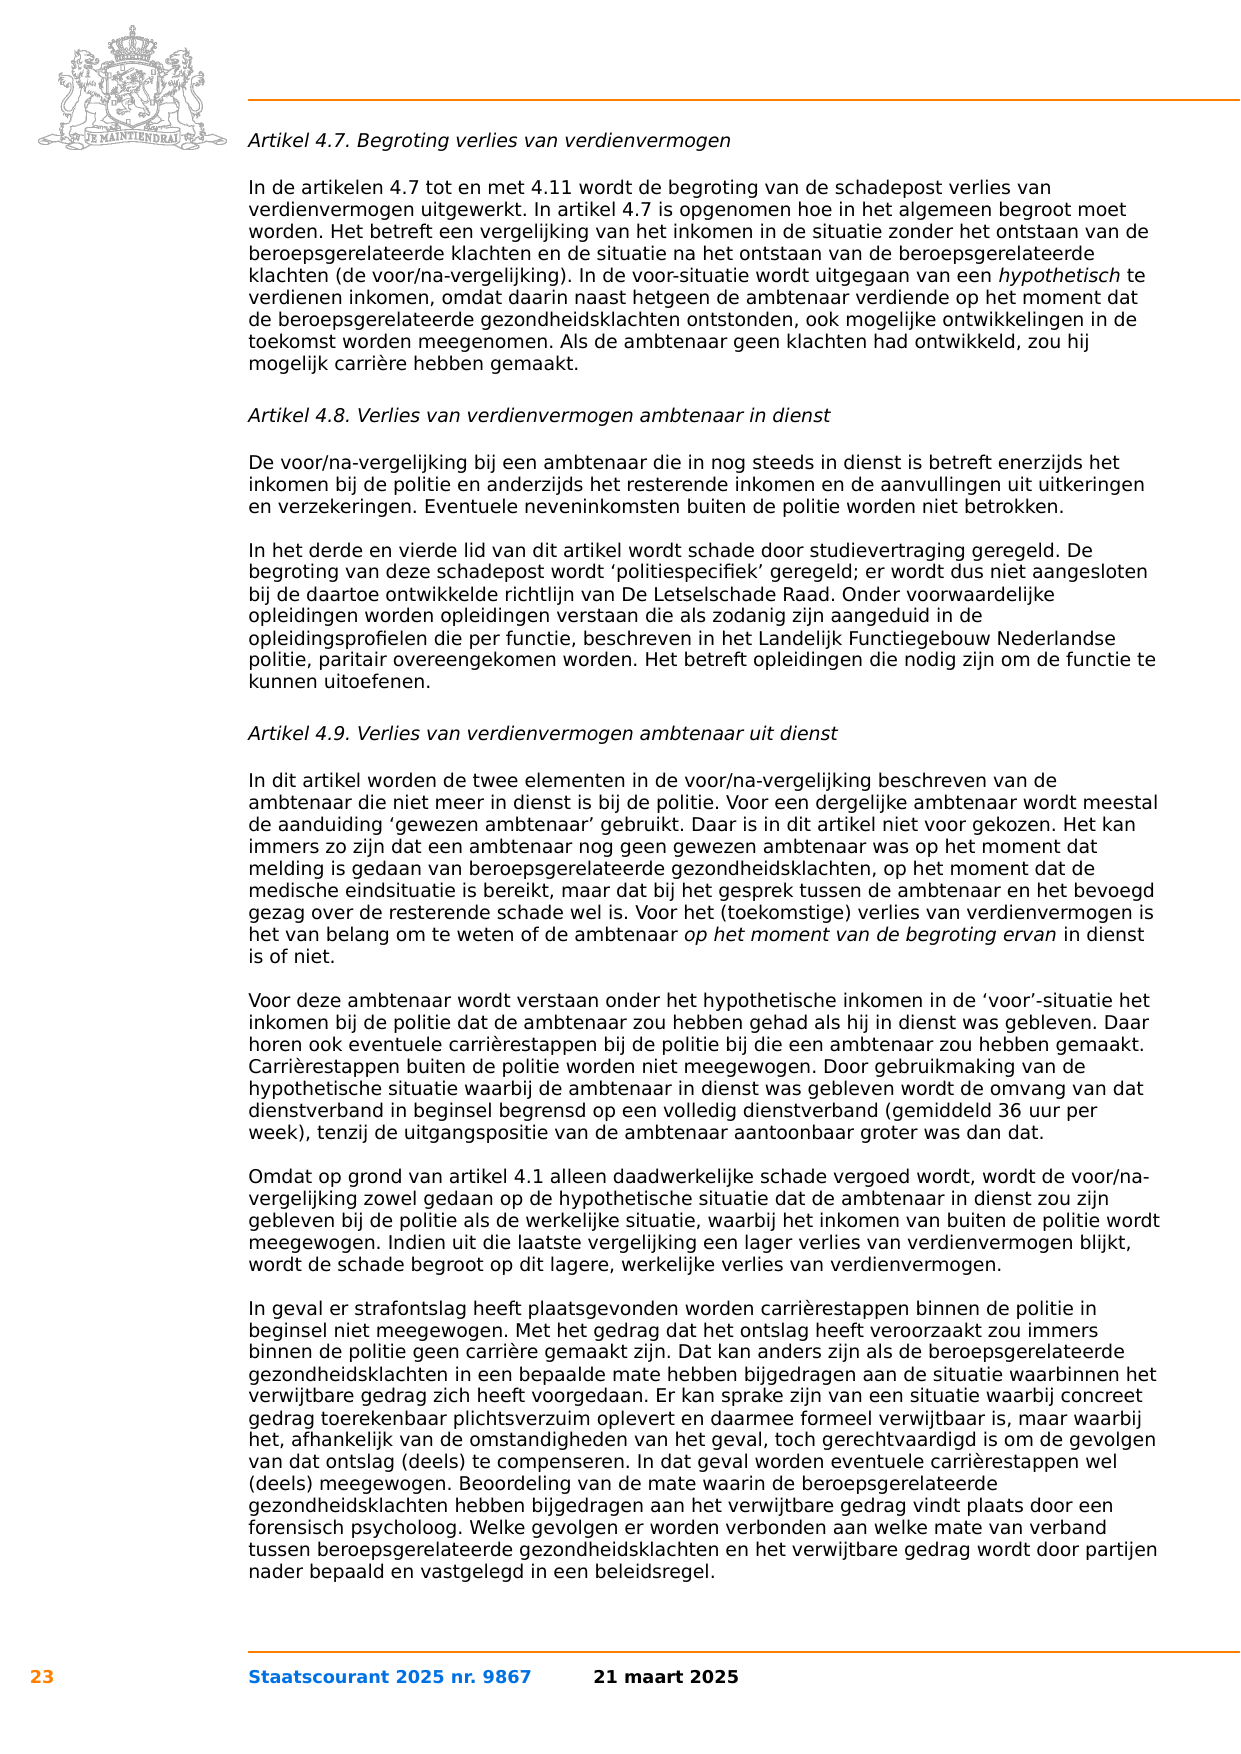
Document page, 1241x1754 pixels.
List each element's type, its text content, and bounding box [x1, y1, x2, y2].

text Voor deze ambtenaar wordt verstaan onder het hypothetische inkomen in de ‘voor’-situatie het inkomen bij de politie dat de ambtenaar zou hebben gehad als hij in dienst was gebleven. Daar horen ook eventuele carrièrestappen bij de politie bij die een ambtenaar zou hebben gemaakt. Carrièrestappen buiten de politie worden niet meegewogen. Door gebruikmaking van de hypothetische situatie waarbij de ambtenaar in dienst was gebleven wordt de omvang van dat dienstverband in beginsel begrensd op een volledig dienstverband (gemiddeld 36 uur per week), tenzij de uitgangspositie van de ambtenaar aantoonbaar groter was dan dat. [248, 990, 1163, 1144]
subtitle Artikel 4.7. Begroting verlies van verdienvermogen [248, 130, 1163, 152]
text In geval er strafontslag heeft plaatsgevonden worden carrièrestappen binnen de politie in beginsel niet meegewogen. Met het gedrag dat het ontslag heeft veroorzaakt zou immers binnen de politie geen carrière gemaakt zijn. Dat kan anders zijn als de beroepsgerelateerde gezondheidsklachten in een bepaalde mate hebben bijgedragen aan de situatie waarbinnen het verwijtbare gedrag zich heeft voorgedaan. Er kan sprake zijn van een situatie waarbij concreet gedrag toerekenbaar plichtsverzuim oplevert en daarmee formeel verwijtbaar is, maar waarbij het, afhankelijk van de omstandigheden van het geval, toch gerechtvaardigd is om de gevolgen van dat ontslag (deels) te compenseren. In dat geval worden eventuele carrièrestappen wel (deels) meegewogen. Beoordeling van de mate waarin de beroepsgerelateerde gezondheidsklachten hebben bijgedragen aan het verwijtbare gedrag vindt plaats door een forensisch psycholoog. Welke gevolgen er worden verbonden aan welke mate van verband tussen beroepsgerelateerde gezondheidsklachten en het verwijtbare gedrag wordt door partijen nader bepaald en vastgelegd in een beleidsregel. [248, 1297, 1163, 1583]
picture [38, 25, 227, 150]
subtitle Artikel 4.9. Verlies van verdienvermogen ambtenaar uit dienst [248, 723, 1163, 745]
text De voor/na-vergelijking bij een ambtenaar die in nog steeds in dienst is betreft enerzijds het inkomen bij de politie en anderzijds het resterende inkomen en de aanvullingen uit uitkeringen en verzekeringen. Eventuele neveninkomsten buiten de politie worden niet betrokken. [248, 452, 1163, 518]
text In dit artikel worden de twee elementen in de voor/na-vergelijking beschreven van de ambtenaar die niet meer in dienst is bij de politie. Voor een dergelijke ambtenaar wordt meestal de aanduiding ‘gewezen ambtenaar’ gebruikt. Daar is in dit artikel niet voor gekozen. Het kan immers zo zijn dat een ambtenaar nog geen gewezen ambtenaar was op het moment dat melding is gedaan van beroepsgerelateerde gezondheidsklachten, op het moment dat de medische eindsituatie is bereikt, maar dat bij het gesprek tussen de ambtenaar en het bevoegd gezag over de resterende schade wel is. Voor het (toekomstige) verlies van verdienvermogen is het van belang om te weten of de ambtenaar op het moment van de begroting ervan in dienst is of niet. [248, 770, 1163, 968]
subtitle Artikel 4.8. Verlies van verdienvermogen ambtenaar in dienst [248, 405, 1163, 427]
text Omdat op grond van artikel 4.1 alleen daadwerkelijke schade vergoed wordt, wordt de voor/na-vergelijking zowel gedaan op de hypothetische situatie dat de ambtenaar in dienst zou zijn gebleven bij de politie als de werkelijke situatie, waarbij het inkomen van buiten de politie wordt meegewogen. Indien uit die laatste vergelijking een lager verlies van verdienvermogen blijkt, wordt de schade begroot op dit lagere, werkelijke verlies van verdienvermogen. [248, 1166, 1163, 1276]
text In de artikelen 4.7 tot en met 4.11 wordt de begroting van de schadepost verlies van verdienvermogen uitgewerkt. In artikel 4.7 is opgenomen hoe in het algemeen begroot moet worden. Het betreft een vergelijking van het inkomen in de situatie zonder het ontstaan van de beroepsgerelateerde klachten en de situatie na het ontstaan van de beroepsgerelateerde klachten (de voor/na-vergelijking). In de voor-situatie wordt uitgegaan van een hypothetisch te verdienen inkomen, omdat daarin naast hetgeen de ambtenaar verdiende op het moment dat de beroepsgerelateerde gezondheidsklachten ontstonden, ook mogelijke ontwikkelingen in de toekomst worden meegenomen. Als de ambtenaar geen klachten had ontwikkeld, zou hij mogelijk carrière hebben gemaakt. [248, 177, 1163, 375]
text In het derde en vierde lid van dit artikel wordt schade door studievertraging geregeld. De begroting van deze schadepost wordt ‘politiespecifiek’ geregeld; er wordt dus niet aangesloten bij de daartoe ontwikkelde richtlijn van De Letselschade Raad. Onder voorwaardelijke opleidingen worden opleidingen verstaan die als zodanig zijn aangeduid in de opleidingsprofielen die per functie, beschreven in het Landelijk Functiegebouw Nederlandse politie, paritair overeengekomen worden. Het betreft opleidingen die nodig zijn om de functie te kunnen uitoefenen. [248, 539, 1163, 693]
